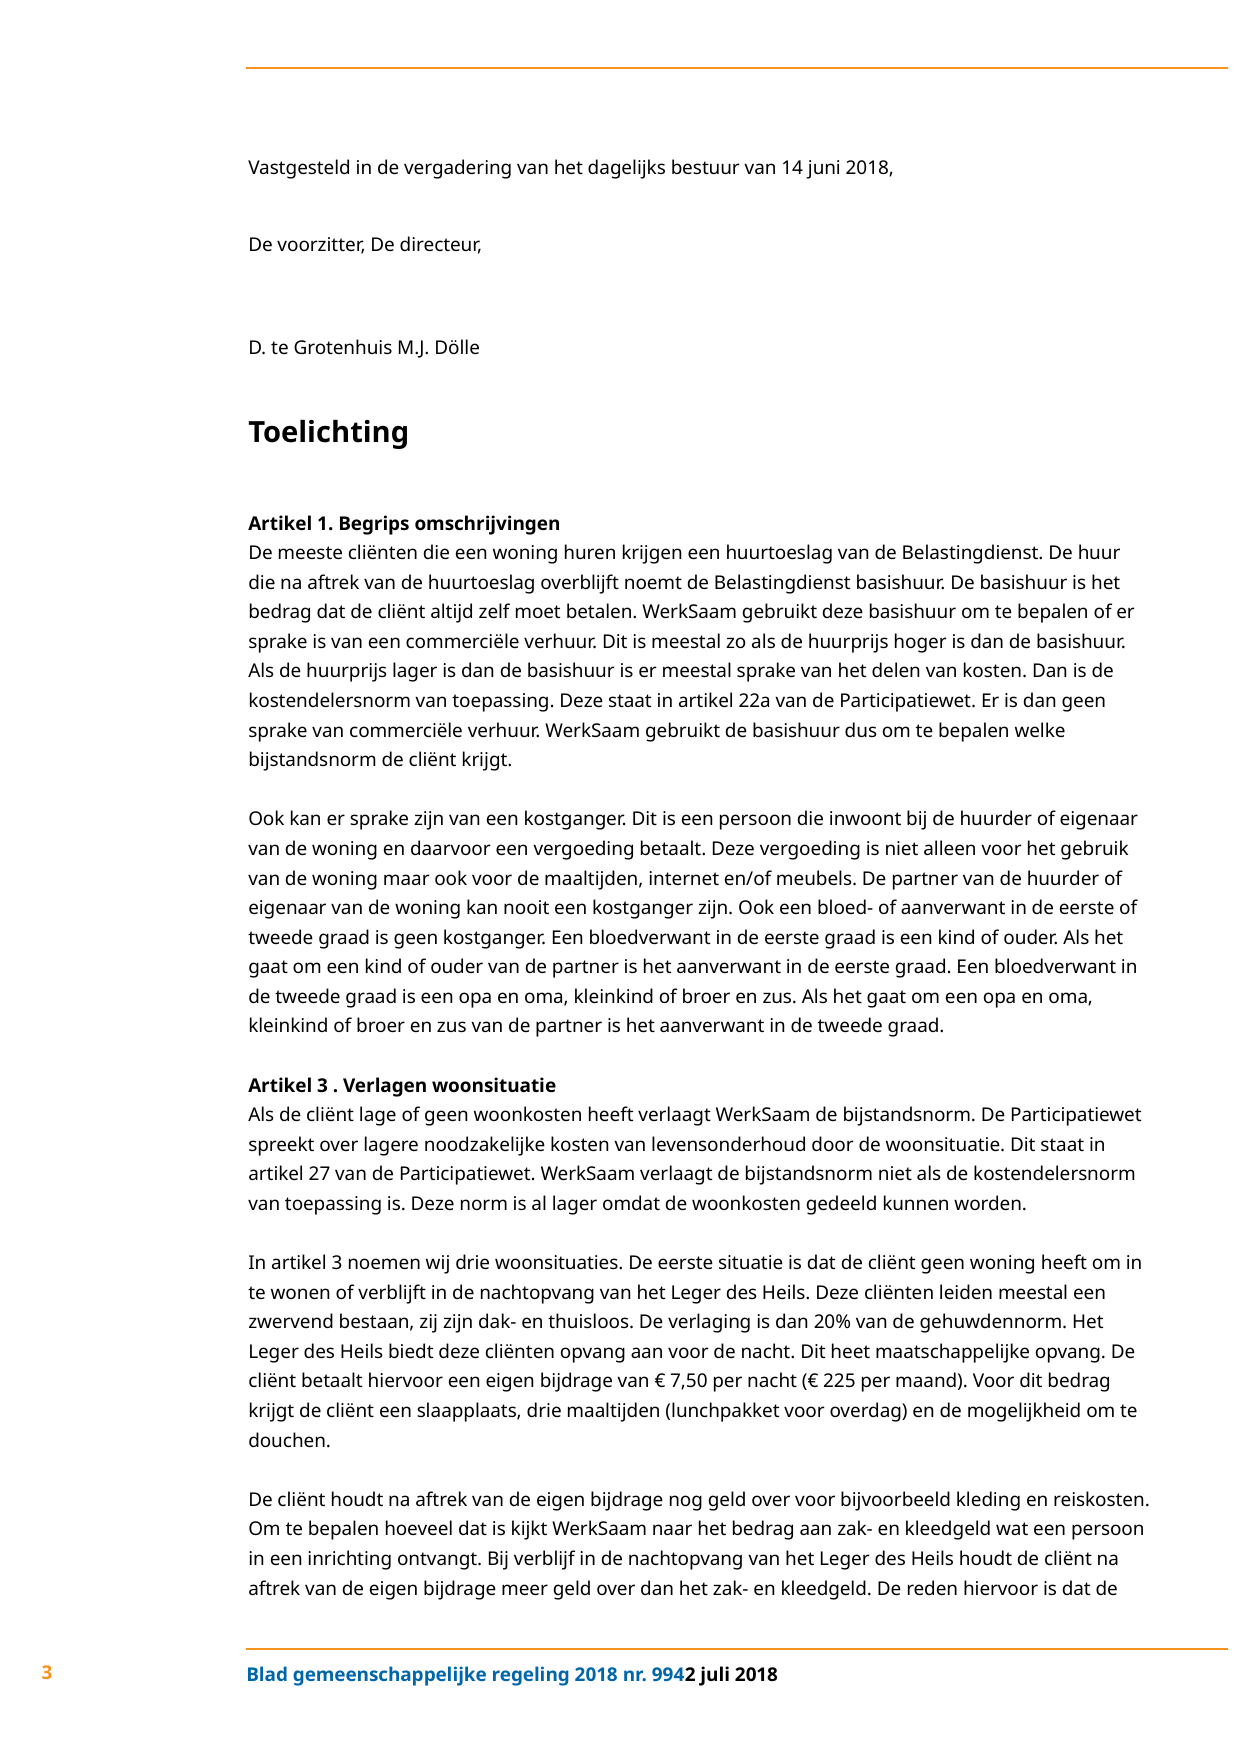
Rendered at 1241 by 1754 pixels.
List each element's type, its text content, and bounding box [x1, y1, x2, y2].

text De cliënt houdt na aftrek van de eigen bijdrage nog geld over voor bijvoorbeeld kleding en reiskosten. Om te bepalen hoeveel dat is kijkt WerkSaam naar het bedrag aan zak- en kleedgeld wat een persoon in een inrichting ontvangt. Bij verblijf in de nachtopvang van het Leger des Heils houdt de cliënt na aftrek van de eigen bijdrage meer geld over dan het zak- en kleedgeld. De reden hiervoor is dat de [248, 1486, 1152, 1600]
text D. te Grotenhuis M.J. Dölle [248, 334, 1152, 360]
text Artikel 3 . Verlagen woonsituatie [248, 1072, 1152, 1097]
text Artikel 1. Begrips omschrijvingen [248, 510, 1152, 535]
text De meeste cliënten die een woning huren krijgen een huurtoeslag van de Belastingdienst. De huur die na aftrek van de huurtoeslag overblijft noemt de Belastingdienst basishuur. De basishuur is het bedrag dat de cliënt altijd zelf moet betalen. WerkSaam gebruikt deze basishuur om te bepalen of er sprake is van een commerciële verhuur. Dit is meestal zo als de huurprijs hoger is dan de basishuur. Als de huurprijs lager is dan de basishuur is er meestal sprake van het delen van kosten. Dan is de kostendelersnorm van toepassing. Deze staat in artikel 22a van de Participatiewet. Er is dan geen sprake van commerciële verhuur. WerkSaam gebruikt de basishuur dus om te bepalen welke bijstandsnorm de cliënt krijgt. [248, 539, 1152, 772]
text Vastgesteld in de vergadering van het dagelijks bestuur van 14 juni 2018, [248, 154, 1152, 180]
picture [41, 47, 231, 172]
text Toelichting [248, 411, 1152, 451]
text De voorzitter, De directeur, [248, 231, 1152, 257]
text In artikel 3 noemen wij drie woonsituaties. De eerste situatie is dat de cliënt geen woning heeft om in te wonen of verblijft in de nachtopvang van het Leger des Heils. Deze cliënten leiden meestal een zwervend bestaan, zij zijn dak- en thuisloos. De verlaging is dan 20% van de gehuwdennorm. Het Leger des Heils biedt deze cliënten opvang aan voor de nacht. Dit heet maatschappelijke opvang. De cliënt betaalt hiervoor een eigen bijdrage van € 7,50 per nacht (€ 225 per maand). Voor dit bedrag krijgt de cliënt een slaapplaats, drie maaltijden (lunchpakket voor overdag) en de mogelijkheid om te douchen. [248, 1249, 1152, 1452]
text Ook kan er sprake zijn van een kostganger. Dit is een persoon die inwoont bij de huurder of eigenaar van de woning en daarvoor een vergoeding betaalt. Deze vergoeding is niet alleen voor het gebruik van de woning maar ook voor de maaltijden, internet en/of meubels. De partner van de huurder of eigenaar van de woning kan nooit een kostganger zijn. Ook een bloed- of aanverwant in de eerste of tweede graad is geen kostganger. Een bloedverwant in de eerste graad is een kind of ouder. Als het gaat om een kind of ouder van de partner is het aanverwant in de eerste graad. Een bloedverwant in de tweede graad is een opa en oma, kleinkind of broer en zus. Als het gaat om een opa en oma, kleinkind of broer en zus van de partner is het aanverwant in de tweede graad. [248, 806, 1152, 1038]
text Als de cliënt lage of geen woonkosten heeft verlaagt WerkSaam de bijstandsnorm. De Participatiewet spreekt over lagere noodzakelijke kosten van levensonderhoud door de woonsituatie. Dit staat in artikel 27 van de Participatiewet. WerkSaam verlaagt de bijstandsnorm niet als de kostendelersnorm van toepassing is. Deze norm is al lager omdat de woonkosten gedeeld kunnen worden. [248, 1101, 1152, 1216]
